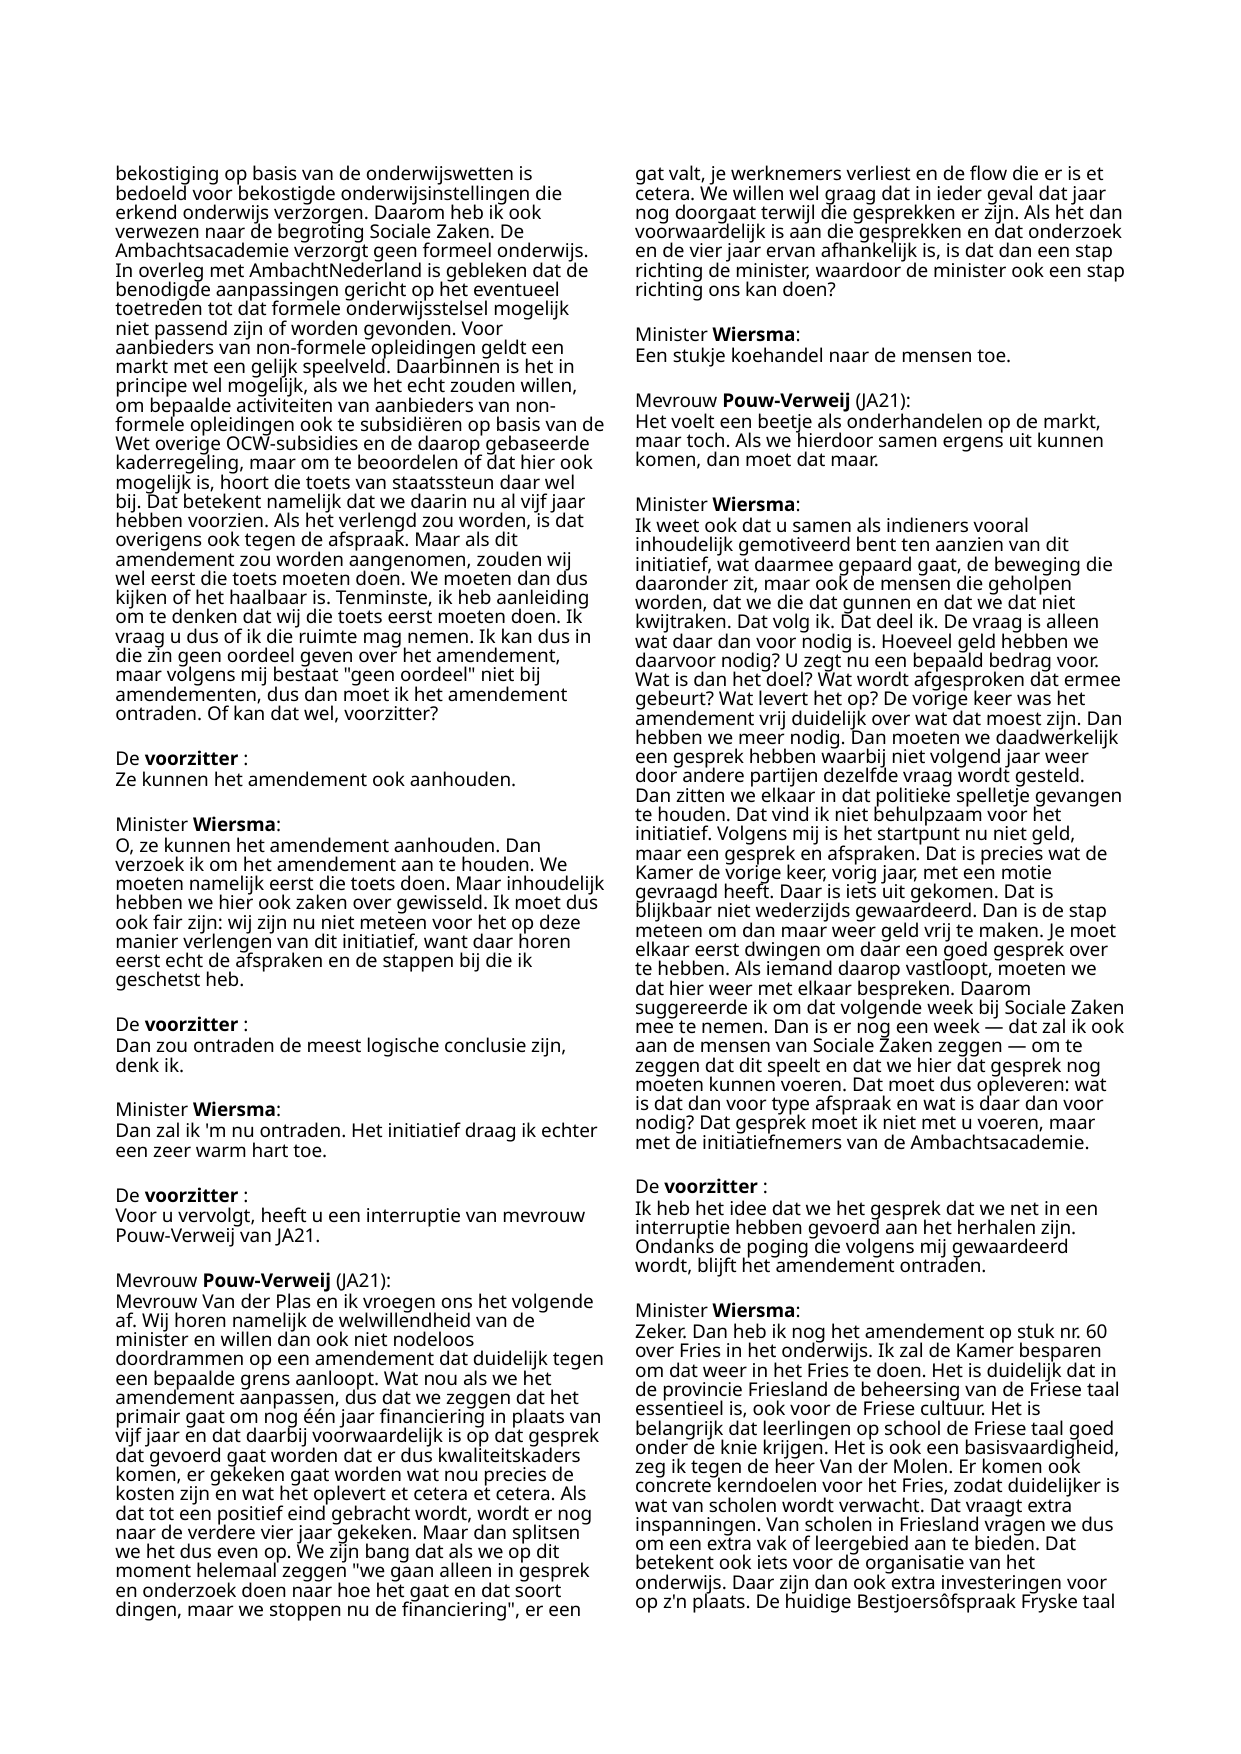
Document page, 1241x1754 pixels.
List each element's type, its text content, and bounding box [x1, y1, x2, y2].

text Voor u vervolgt, heeft u een interruptie van mevrouw Pouw-Verweij van JA21. [115, 1207, 605, 1246]
text Een stukje koehandel naar de mensen toe. [635, 347, 1125, 366]
text Het voelt een beetje als onderhandelen op de markt, maar toch. Als we hierdoor samen ergens uit kunnen komen, dan moet dat maar. [635, 413, 1125, 470]
text bekostiging op basis van de onderwijswetten is bedoeld voor bekostigde onderwijsinstellingen die erkend onderwijs verzorgen. Daarom heb ik ook verwezen naar de begroting Sociale Zaken. De Ambachtsacademie verzorgt geen formeel onderwijs. In overleg met AmbachtNederland is gebleken dat de benodigde aanpassingen gericht op het eventueel toetreden tot dat formele onderwijsstelsel mogelijk niet passend zijn of worden gevonden. Voor aanbieders van non-formele opleidingen geldt een markt met een gelijk speelveld. Daarbinnen is het in principe wel mogelijk, als we het echt zouden willen, om bepaalde activiteiten van aanbieders van non-formele opleidingen ook te subsidiëren op basis van de Wet overige OCW-subsidies en de daarop gebaseerde kaderregeling, maar om te beoordelen of dat hier ook mogelijk is, hoort die toets van staatssteun daar wel bij. Dat betekent namelijk dat we daarin nu al vijf jaar hebben voorzien. Als het verlengd zou worden, is dat overigens ook tegen de afspraak. Maar als dit amendement zou worden aangenomen, zouden wij wel eerst die toets moeten doen. We moeten dan dus kijken of het haalbaar is. Tenminste, ik heb aanleiding om te denken dat wij die toets eerst moeten doen. Ik vraag u dus of ik die ruimte mag nemen. Ik kan dus in die zin geen oordeel geven over het amendement, maar volgens mij bestaat "geen oordeel" niet bij amendementen, dus dan moet ik het amendement ontraden. Of kan dat wel, voorzitter? [115, 165, 605, 724]
text Ik heb het idee dat we het gesprek dat we net in een interruptie hebben gevoerd aan het herhalen zijn. Ondanks de poging die volgens mij gewaardeerd wordt, blijft het amendement ontraden. [635, 1199, 1125, 1277]
text O, ze kunnen het amendement aanhouden. Dan verzoek ik om het amendement aan te houden. We moeten namelijk eerst die toets doen. Maar inhoudelijk hebben we hier ook zaken over gewisseld. Ik moet dus ook fair zijn: wij zijn nu niet meteen voor het op deze manier verlengen van dit initiatief, want daar horen eerst echt de afspraken en de stappen bij die ik geschetst heb. [115, 837, 605, 991]
text Minister Wiersma: [115, 1097, 605, 1122]
text De voorzitter : [635, 1174, 1125, 1199]
text Ze kunnen het amendement ook aanhouden. [115, 771, 605, 790]
text Minister Wiersma: [635, 1297, 1125, 1323]
text gat valt, je werknemers verliest en de flow die er is et cetera. We willen wel graag dat in ieder geval dat jaar nog doorgaat terwijl die gesprekken er zijn. Als het dan voorwaardelijk is aan die gesprekken en dat onderzoek en de vier jaar ervan afhankelijk is, is dat dan een stap richting de minister, waardoor de minister ook een stap richting ons kan doen? [635, 165, 1125, 300]
text Ik weet ook dat u samen als indieners vooral inhoudelijk gemotiveerd bent ten aanzien van dit initiatief, wat daarmee gepaard gaat, de beweging die daaronder zit, maar ook de mensen die geholpen worden, dat we die dat gunnen en dat we dat niet kwijtraken. Dat volg ik. Dat deel ik. De vraag is alleen wat daar dan voor nodig is. Hoeveel geld hebben we daarvoor nodig? U zegt nu een bepaald bedrag voor. Wat is dan het doel? Wat wordt afgesproken dat ermee gebeurt? Wat levert het op? De vorige keer was het amendement vrij duidelijk over wat dat moest zijn. Dan hebben we meer nodig. Dan moeten we daadwerkelijk een gesprek hebben waarbij niet volgend jaar weer door andere partijen dezelfde vraag wordt gesteld. Dan zitten we elkaar in dat politieke spelletje gevangen te houden. Dat vind ik niet behulpzaam voor het initiatief. Volgens mij is het startpunt nu niet geld, maar een gesprek en afspraken. Dat is precies wat de Kamer de vorige keer, vorig jaar, met een motie gevraagd heeft. Daar is iets uit gekomen. Dat is blijkbaar niet wederzijds gewaardeerd. Dan is de stap meteen om dan maar weer geld vrij te maken. Je moet elkaar eerst dwingen om daar een goed gesprek over te hebben. Als iemand daarop vastloopt, moeten we dat hier weer met elkaar bespreken. Daarom suggereerde ik om dat volgende week bij Sociale Zaken mee te nemen. Dan is er nog een week — dat zal ik ook aan de mensen van Sociale Zaken zeggen — om te zeggen dat dit speelt en dat we hier dat gesprek nog moeten kunnen voeren. Dat moet dus opleveren: wat is dat dan voor type afspraak en wat is daar dan voor nodig? Dat gesprek moet ik niet met u voeren, maar met de initiatiefnemers van de Ambachtsacademie. [635, 517, 1125, 1153]
text Minister Wiersma: [635, 491, 1125, 517]
text Mevrouw Pouw-Verweij (JA21): [115, 1267, 605, 1293]
text De voorzitter : [115, 1182, 605, 1207]
text Zeker. Dan heb ik nog het amendement op stuk nr. 60 over Fries in het onderwijs. Ik zal de Kamer besparen om dat weer in het Fries te doen. Het is duidelijk dat in de provincie Friesland de beheersing van de Friese taal essentieel is, ook voor de Friese cultuur. Het is belangrijk dat leerlingen op school de Friese taal goed onder de knie krijgen. Het is ook een basisvaardigheid, zeg ik tegen de heer Van der Molen. Er komen ook concrete kerndoelen voor het Fries, zodat duidelijker is wat van scholen wordt verwacht. Dat vraagt extra inspanningen. Van scholen in Friesland vragen we dus om een extra vak of leergebied aan te bieden. Dat betekent ook iets voor de organisatie van het onderwijs. Daar zijn dan ook extra investeringen voor op z'n plaats. De huidige Bestjoersôfspraak Fryske taal [635, 1323, 1125, 1612]
text De voorzitter : [115, 745, 605, 771]
text Dan zal ik 'm nu ontraden. Het initiatief draag ik echter een zeer warm hart toe. [115, 1122, 605, 1161]
text Mevrouw Pouw-Verweij (JA21): [635, 387, 1125, 413]
text De voorzitter : [115, 1012, 605, 1037]
text Minister Wiersma: [115, 811, 605, 837]
text Mevrouw Van der Plas en ik vroegen ons het volgende af. Wij horen namelijk de welwillendheid van de minister en willen dan ook niet nodeloos doordrammen op een amendement dat duidelijk tegen een bepaalde grens aanloopt. Wat nou als we het amendement aanpassen, dus dat we zeggen dat het primair gaat om nog één jaar financiering in plaats van vijf jaar en dat daarbij voorwaardelijk is op dat gesprek dat gevoerd gaat worden dat er dus kwaliteitskaders komen, er gekeken gaat worden wat nou precies de kosten zijn en wat het oplevert et cetera et cetera. Als dat tot een positief eind gebracht wordt, wordt er nog naar de verdere vier jaar gekeken. Maar dan splitsen we het dus even op. We zijn bang dat als we op dit moment helemaal zeggen "we gaan alleen in gesprek en onderzoek doen naar hoe het gaat en dat soort dingen, maar we stoppen nu de financiering", er een [115, 1293, 605, 1620]
text Minister Wiersma: [635, 321, 1125, 347]
text Dan zou ontraden de meest logische conclusie zijn, denk ik. [115, 1037, 605, 1076]
